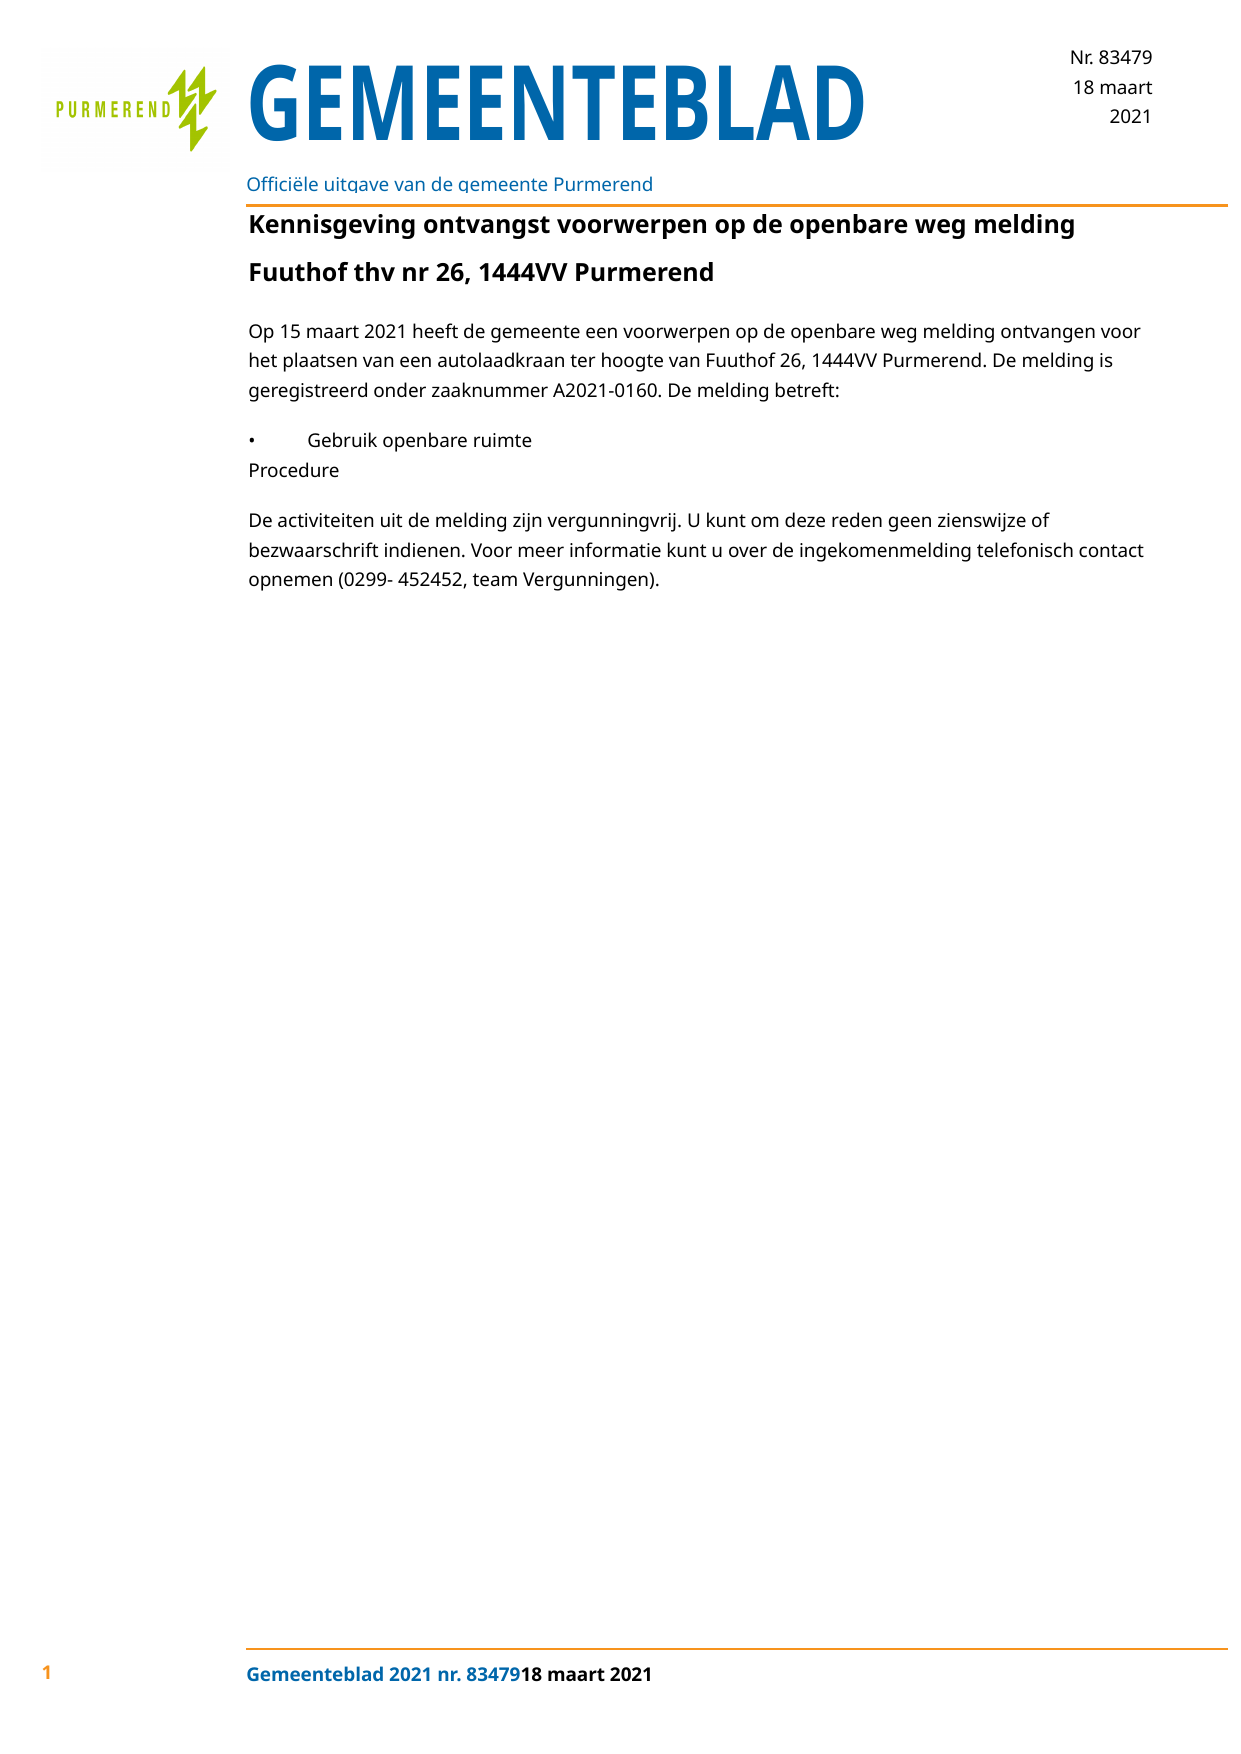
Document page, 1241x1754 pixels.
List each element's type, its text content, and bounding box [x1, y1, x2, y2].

text Op 15 maart 2021 heeft de gemeente een voorwerpen op de openbare weg melding ontvangen voor het plaatsen van een autolaadkraan ter hoogte van Fuuthof 26, 1444VV Purmerend. De melding is geregistreerd onder zaaknummer A2021-0160. De melding betreft: [248, 318, 1152, 403]
picture [41, 47, 231, 172]
text Kennisgeving ontvangst voorwerpen op de openbare weg melding Fuuthof thv nr 26, 1444VV Purmerend [248, 207, 1152, 288]
text De activiteiten uit de melding zijn vergunningvrij. U kunt om deze reden geen zienswijze of bezwaarschrift indienen. Voor meer informatie kunt u over de ingekomenmelding telefonisch contact opnemen (0299- 452452, team Vergunningen). [248, 507, 1152, 592]
text Procedure [248, 457, 1152, 483]
list Gebruik openbare ruimte [248, 427, 1152, 453]
